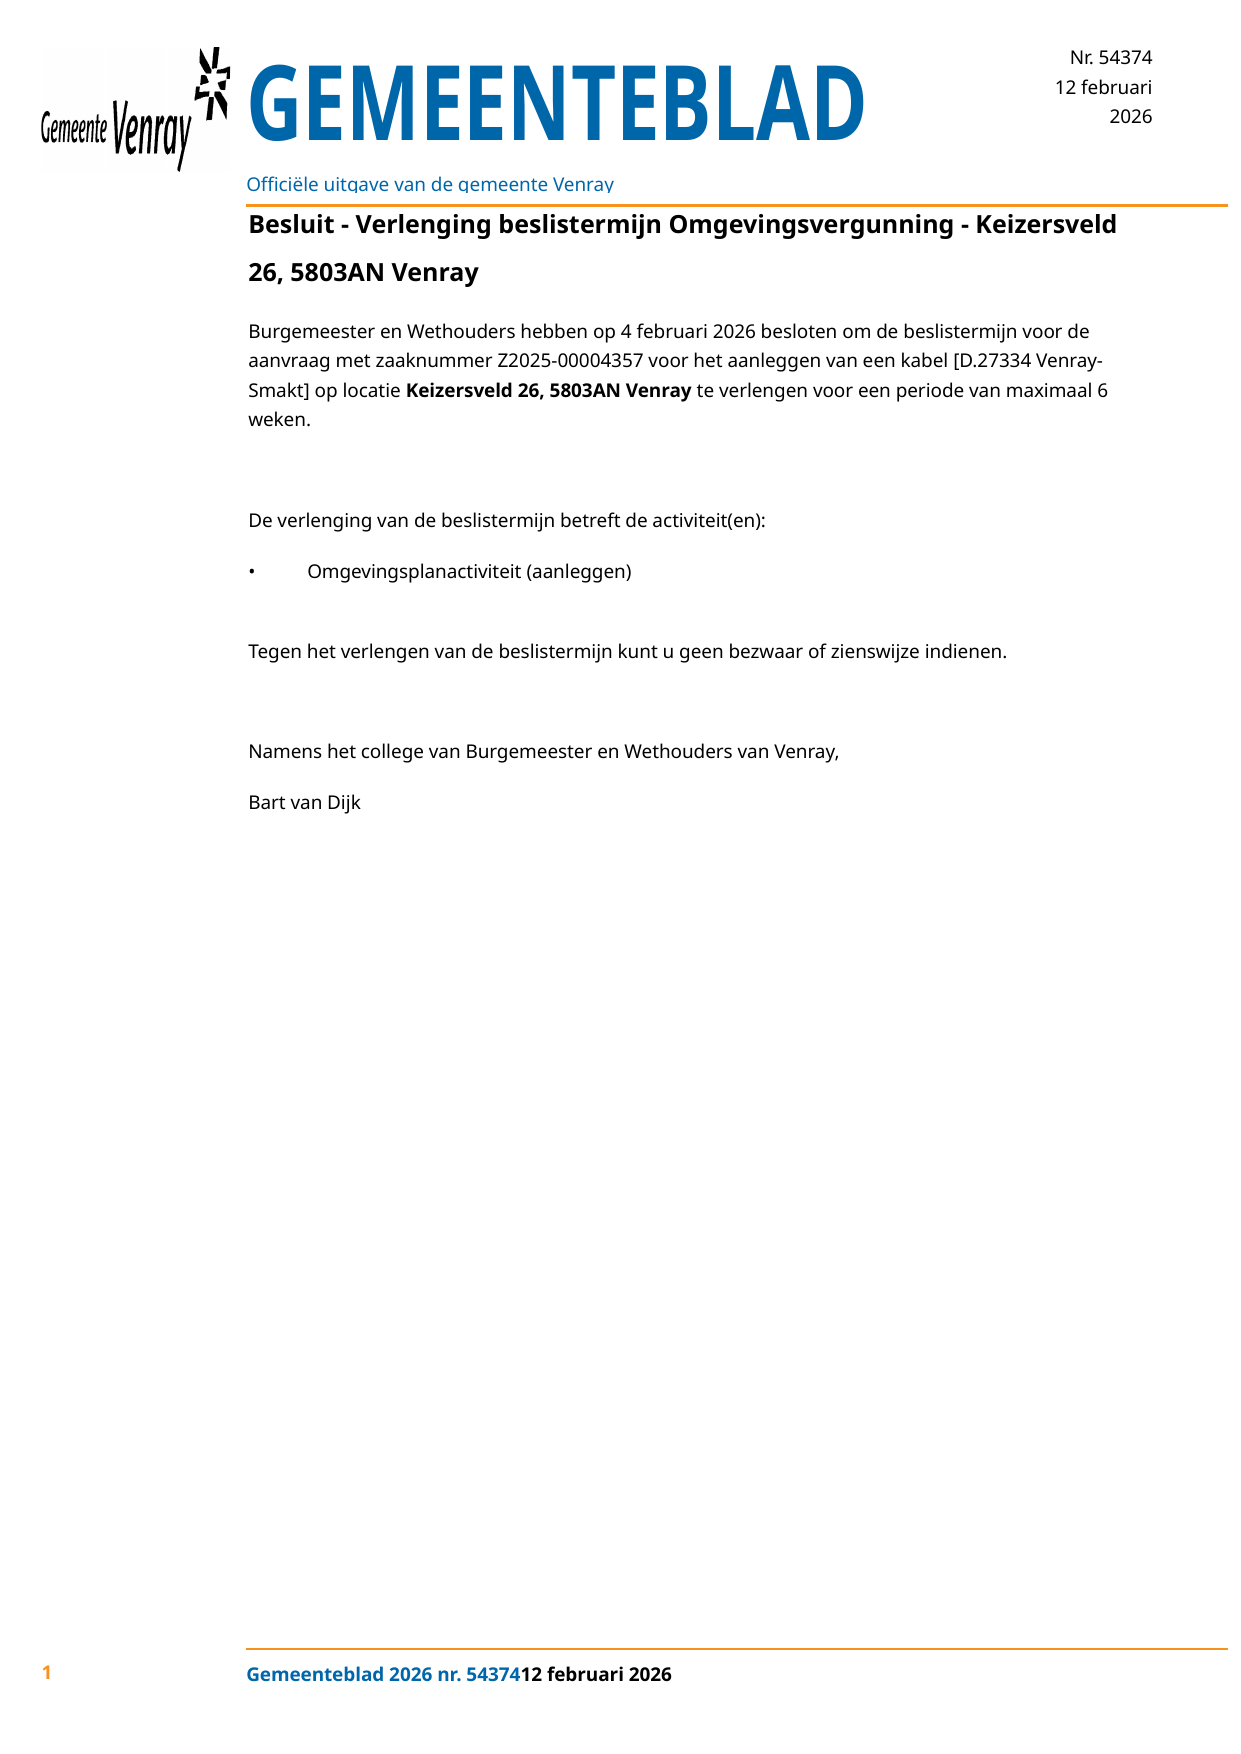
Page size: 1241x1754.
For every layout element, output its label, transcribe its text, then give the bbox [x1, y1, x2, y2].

text Tegen het verlengen van de beslistermijn kunt u geen bezwaar of zienswijze indienen. [248, 638, 1152, 664]
text De verlenging van de beslistermijn betreft de activiteit(en): [248, 507, 1152, 533]
text Bart van Dijk [248, 789, 1152, 815]
picture [41, 47, 231, 172]
list Omgevingsplanactiviteit (aanleggen) [248, 558, 1152, 584]
text Namens het college van Burgemeester en Wethouders van Venray, [248, 739, 1152, 764]
text Besluit - Verlenging beslistermijn Omgevingsvergunning - Keizersveld 26, 5803AN Venray [248, 207, 1152, 288]
text Burgemeester en Wethouders hebben op 4 februari 2026 besloten om de beslistermijn voor de aanvraag met zaaknummer Z2025-00004357 voor het aanleggen van een kabel [D.27334 Venray-Smakt] op locatie Keizersveld 26, 5803AN Venray te verlengen voor een periode van maximaal 6 weken. [248, 318, 1152, 432]
